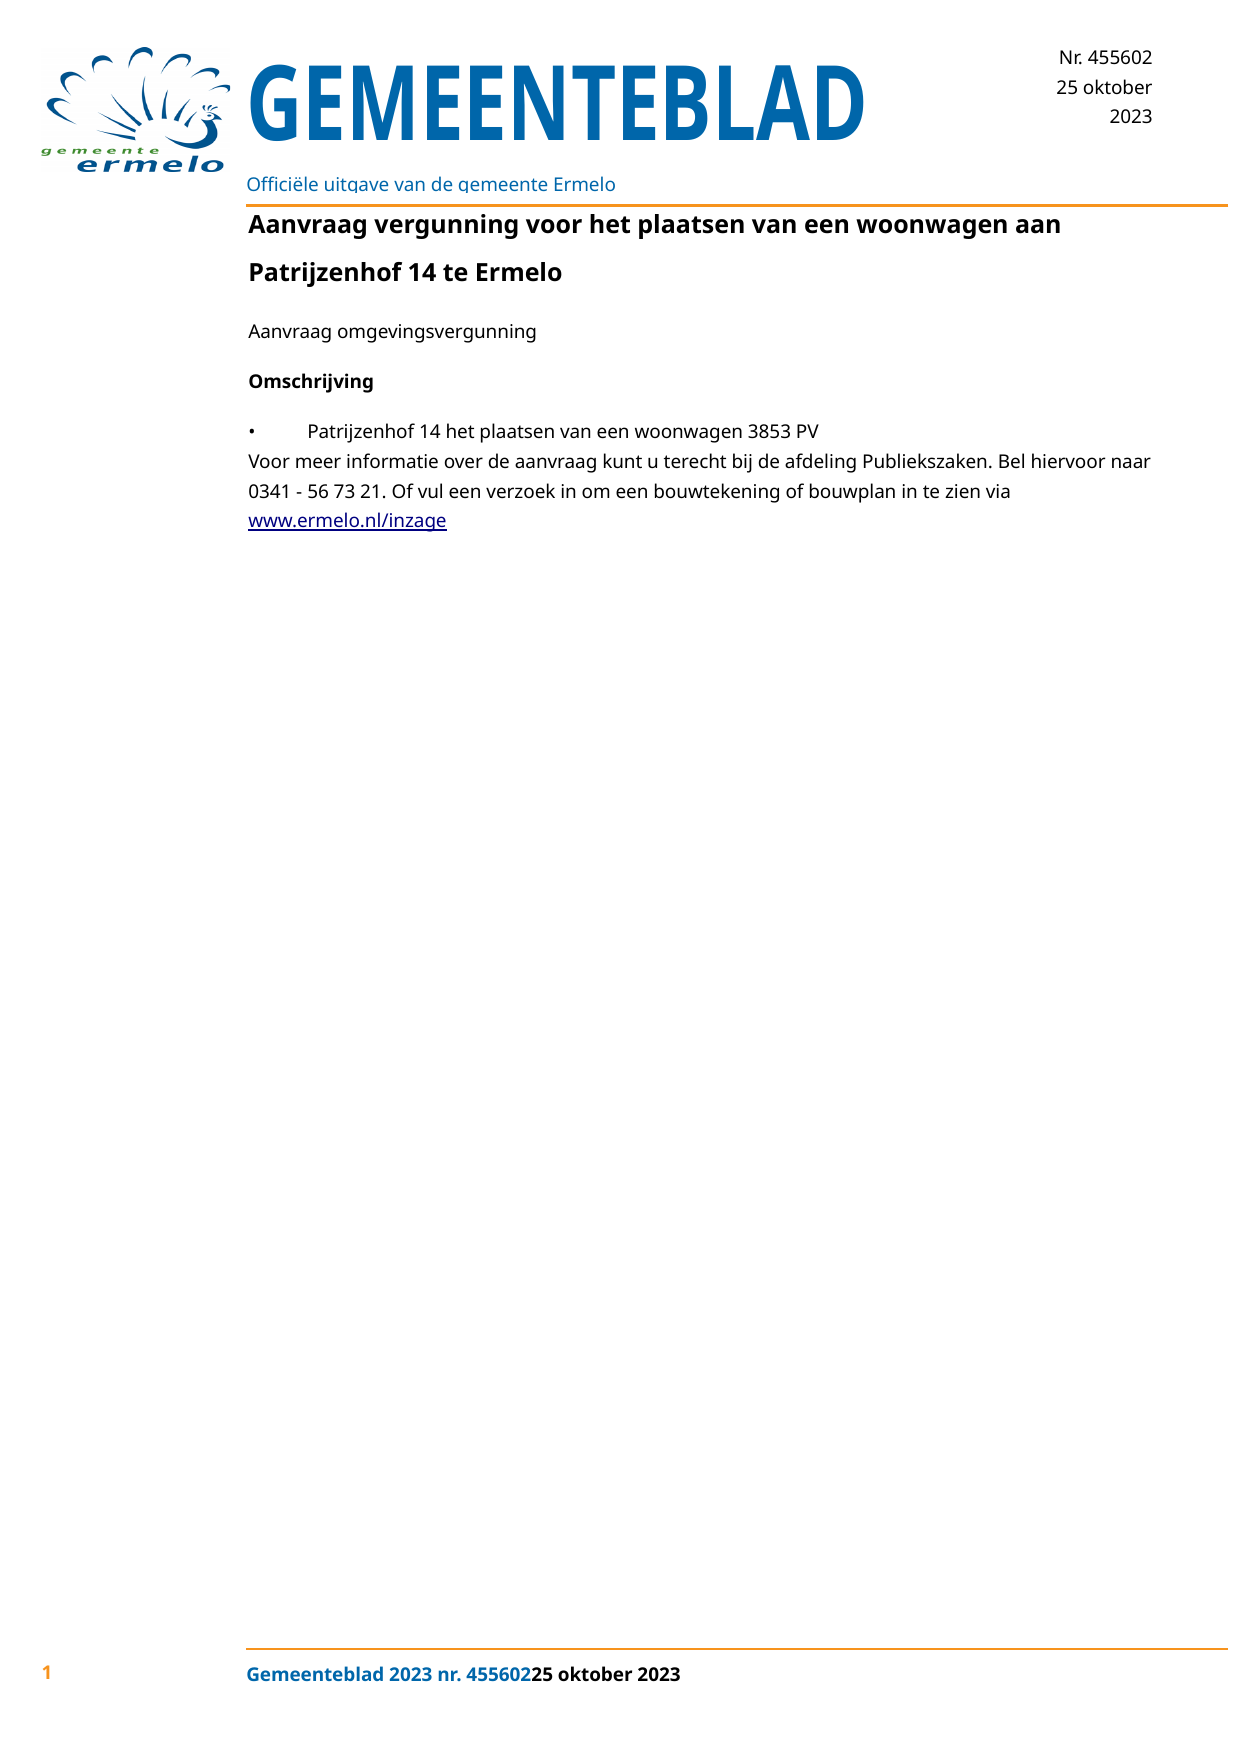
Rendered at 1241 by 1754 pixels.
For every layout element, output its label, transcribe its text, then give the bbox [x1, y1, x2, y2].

text Omschrijving [248, 368, 1152, 394]
picture [41, 47, 231, 172]
text Aanvraag vergunning voor het plaatsen van een woonwagen aan Patrijzenhof 14 te Ermelo [248, 207, 1152, 288]
text Voor meer informatie over de aanvraag kunt u terecht bij de afdeling Publiekszaken. Bel hiervoor naar 0341 - 56 73 21. Of vul een verzoek in om een bouwtekening of bouwplan in te zien via www.ermelo.nl/inzage [248, 448, 1152, 533]
list Patrijzenhof 14 het plaatsen van een woonwagen 3853 PV [248, 419, 1152, 444]
text Aanvraag omgevingsvergunning [248, 318, 1152, 344]
